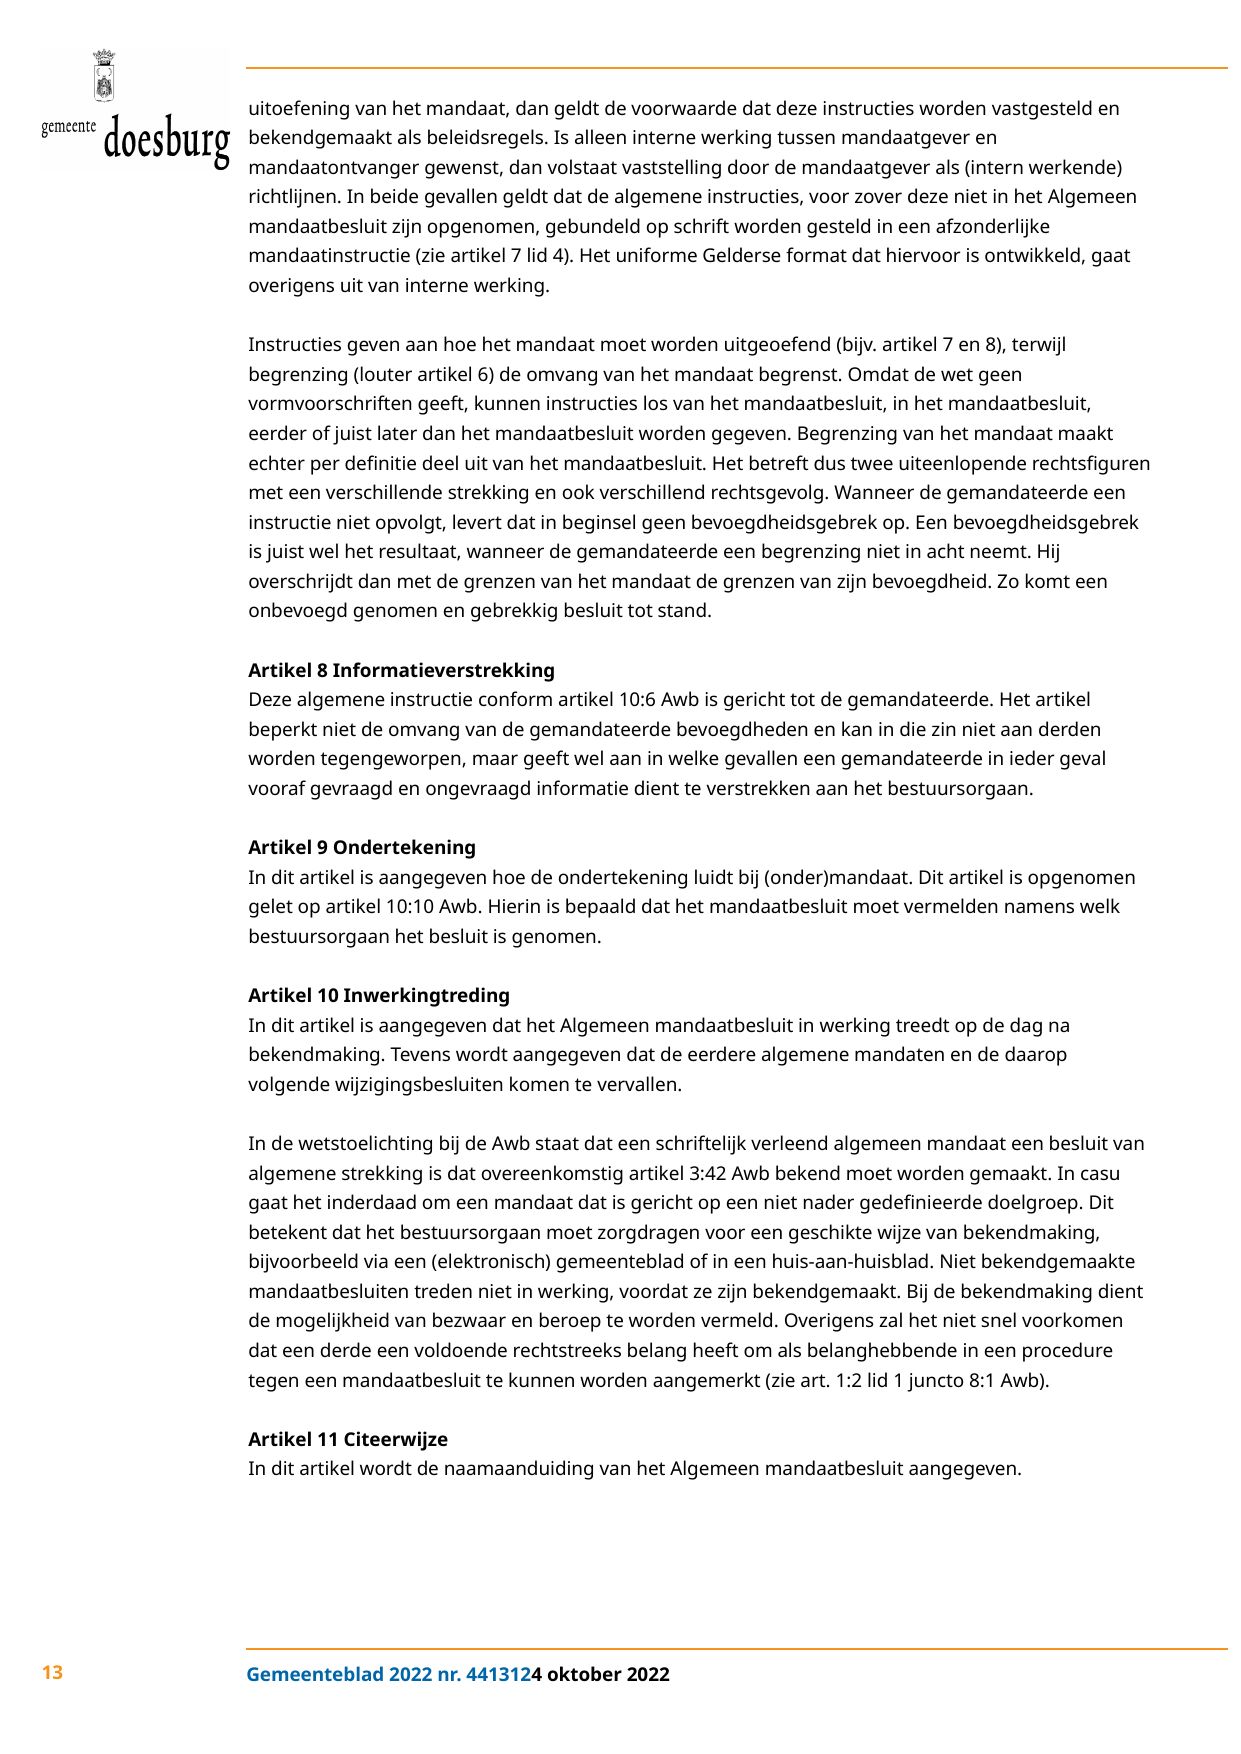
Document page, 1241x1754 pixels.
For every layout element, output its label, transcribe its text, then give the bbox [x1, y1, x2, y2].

text uitoefening van het mandaat, dan geldt de voorwaarde dat deze instructies worden vastgesteld en bekendgemaakt als beleidsregels. Is alleen interne werking tussen mandaatgever en mandaatontvanger gewenst, dan volstaat vaststelling door de mandaatgever als (intern werkende) richtlijnen. In beide gevallen geldt dat de algemene instructies, voor zover deze niet in het Algemeen mandaatbesluit zijn opgenomen, gebundeld op schrift worden gesteld in een afzonderlijke mandaatinstructie (zie artikel 7 lid 4). Het uniforme Gelderse format dat hiervoor is ontwikkeld, gaat overigens uit van interne werking. [248, 95, 1152, 298]
text Artikel 8 Informatieverstrekking [248, 657, 1152, 683]
text Artikel 11 Citeerwijze [248, 1426, 1152, 1452]
text Instructies geven aan hoe het mandaat moet worden uitgeoefend (bijv. artikel 7 en 8), terwijl begrenzing (louter artikel 6) de omvang van het mandaat begrenst. Omdat de wet geen vormvoorschriften geeft, kunnen instructies los van het mandaatbesluit, in het mandaatbesluit, eerder of juist later dan het mandaatbesluit worden gegeven. Begrenzing van het mandaat maakt echter per definitie deel uit van het mandaatbesluit. Het betreft dus twee uiteenlopende rechtsfiguren met een verschillende strekking en ook verschillend rechtsgevolg. Wanneer de gemandateerde een instructie niet opvolgt, levert dat in beginsel geen bevoegdheidsgebrek op. Een bevoegdheidsgebrek is juist wel het resultaat, wanneer de gemandateerde een begrenzing niet in acht neemt. Hij overschrijdt dan met de grenzen van het mandaat de grenzen van zijn bevoegdheid. Zo komt een onbevoegd genomen en gebrekkig besluit tot stand. [248, 331, 1152, 623]
text Artikel 9 Ondertekening [248, 834, 1152, 860]
text Artikel 10 Inwerkingtreding [248, 982, 1152, 1008]
text In de wetstoelichting bij de Awb staat dat een schriftelijk verleend algemeen mandaat een besluit van algemene strekking is dat overeenkomstig artikel 3:42 Awb bekend moet worden gemaakt. In casu gaat het inderdaad om een mandaat dat is gericht op een niet nader gedefinieerde doelgroep. Dit betekent dat het bestuursorgaan moet zorgdragen voor een geschikte wijze van bekendmaking, bijvoorbeeld via een (elektronisch) gemeenteblad of in een huis-aan-huisblad. Niet bekendgemaakte mandaatbesluiten treden niet in werking, voordat ze zijn bekendgemaakt. Bij de bekendmaking dient de mogelijkheid van bezwaar en beroep te worden vermeld. Overigens zal het niet snel voorkomen dat een derde een voldoende rechtstreeks belang heeft om als belanghebbende in een procedure tegen een mandaatbesluit te kunnen worden aangemerkt (zie art. 1:2 lid 1 juncto 8:1 Awb). [248, 1130, 1152, 1393]
text In dit artikel wordt de naamaanduiding van het Algemeen mandaatbesluit aangegeven. [248, 1456, 1152, 1481]
picture [41, 47, 231, 172]
text Deze algemene instructie conform artikel 10:6 Awb is gericht tot de gemandateerde. Het artikel beperkt niet de omvang van de gemandateerde bevoegdheden en kan in die zin niet aan derden worden tegengeworpen, maar geeft wel aan in welke gevallen een gemandateerde in ieder geval vooraf gevraagd en ongevraagd informatie dient te verstrekken aan het bestuursorgaan. [248, 686, 1152, 801]
text In dit artikel is aangegeven dat het Algemeen mandaatbesluit in werking treedt op de dag na bekendmaking. Tevens wordt aangegeven dat de eerdere algemene mandaten en de daarop volgende wijzigingsbesluiten komen te vervallen. [248, 1012, 1152, 1097]
text In dit artikel is aangegeven hoe de ondertekening luidt bij (onder)mandaat. Dit artikel is opgenomen gelet op artikel 10:10 Awb. Hierin is bepaald dat het mandaatbesluit moet vermelden namens welk bestuursorgaan het besluit is genomen. [248, 864, 1152, 949]
